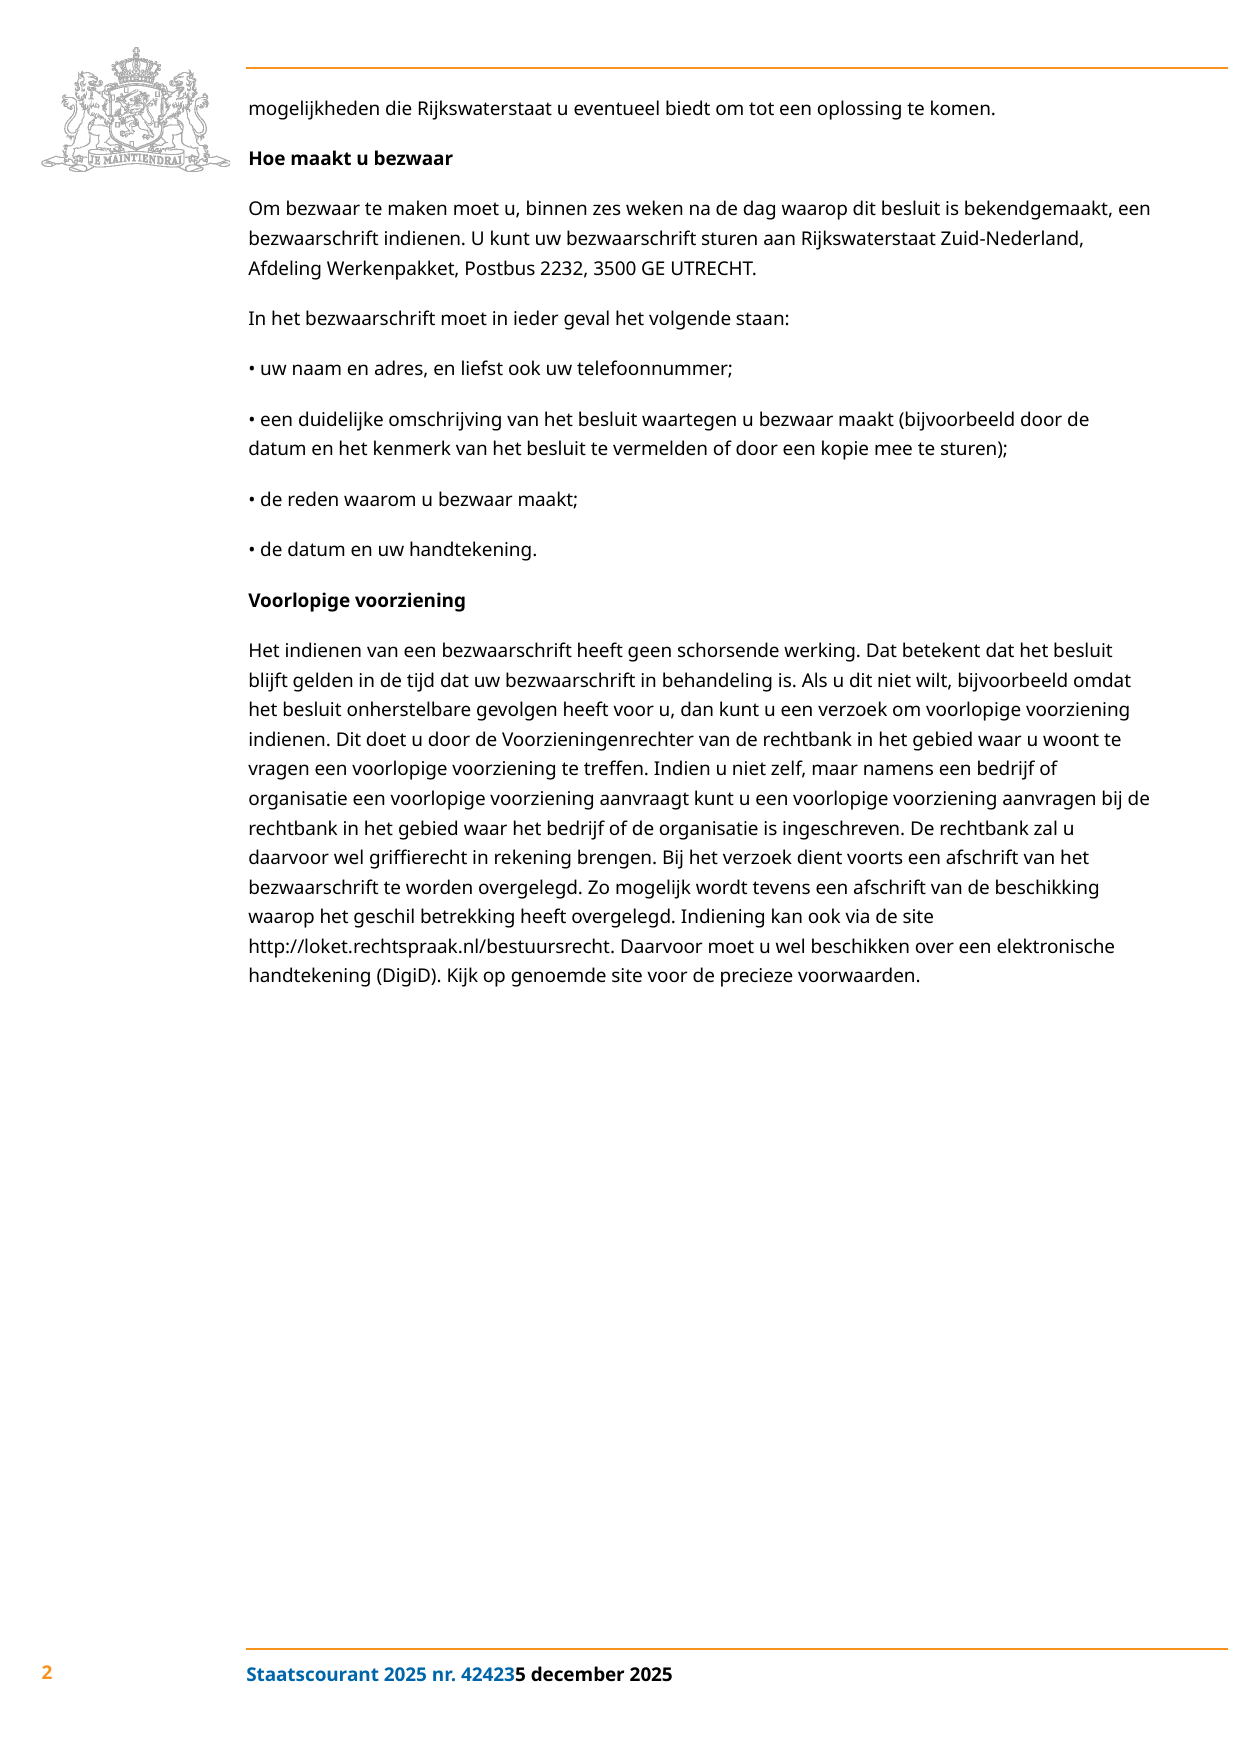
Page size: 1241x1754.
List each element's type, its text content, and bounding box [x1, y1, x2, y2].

text Hoe maakt u bezwaar [248, 145, 1152, 171]
text Om bezwaar te maken moet u, binnen zes weken na de dag waarop dit besluit is bekendgemaakt, een bezwaarschrift indienen. U kunt uw bezwaarschrift sturen aan Rijkswaterstaat Zuid-Nederland, Afdeling Werkenpakket, Postbus 2232, 3500 GE UTRECHT. [248, 196, 1152, 281]
text Het indienen van een bezwaarschrift heeft geen schorsende werking. Dat betekent dat het besluit blijft gelden in de tijd dat uw bezwaarschrift in behandeling is. Als u dit niet wilt, bijvoorbeeld omdat het besluit onherstelbare gevolgen heeft voor u, dan kunt u een verzoek om voorlopige voorziening indienen. Dit doet u door de Voorzieningenrechter van de rechtbank in het gebied waar u woont te vragen een voorlopige voorziening te treffen. Indien u niet zelf, maar namens een bedrijf of organisatie een voorlopige voorziening aanvraagt kunt u een voorlopige voorziening aanvragen bij de rechtbank in het gebied waar het bedrijf of de organisatie is ingeschreven. De rechtbank zal u daarvoor wel griffierecht in rekening brengen. Bij het verzoek dient voorts een afschrift van het bezwaarschrift te worden overgelegd. Zo mogelijk wordt tevens een afschrift van de beschikking waarop het geschil betrekking heeft overgelegd. Indiening kan ook via de site http://loket.rechtspraak.nl/bestuursrecht. Daarvoor moet u wel beschikken over een elektronische handtekening (DigiD). Kijk op genoemde site voor de precieze voorwaarden. [248, 637, 1152, 988]
text In het bezwaarschrift moet in ieder geval het volgende staan: [248, 305, 1152, 331]
text • uw naam en adres, en liefst ook uw telefoonnummer; [248, 356, 1152, 381]
text mogelijkheden die Rijkswaterstaat u eventueel biedt om tot een oplossing te komen. [248, 95, 1152, 121]
text • een duidelijke omschrijving van het besluit waartegen u bezwaar maakt (bijvoorbeeld door de datum en het kenmerk van het besluit te vermelden of door een kopie mee te sturen); [248, 406, 1152, 461]
text Voorlopige voorziening [248, 587, 1152, 613]
picture [41, 47, 231, 172]
text • de datum en uw handtekening. [248, 536, 1152, 562]
text • de reden waarom u bezwaar maakt; [248, 486, 1152, 512]
